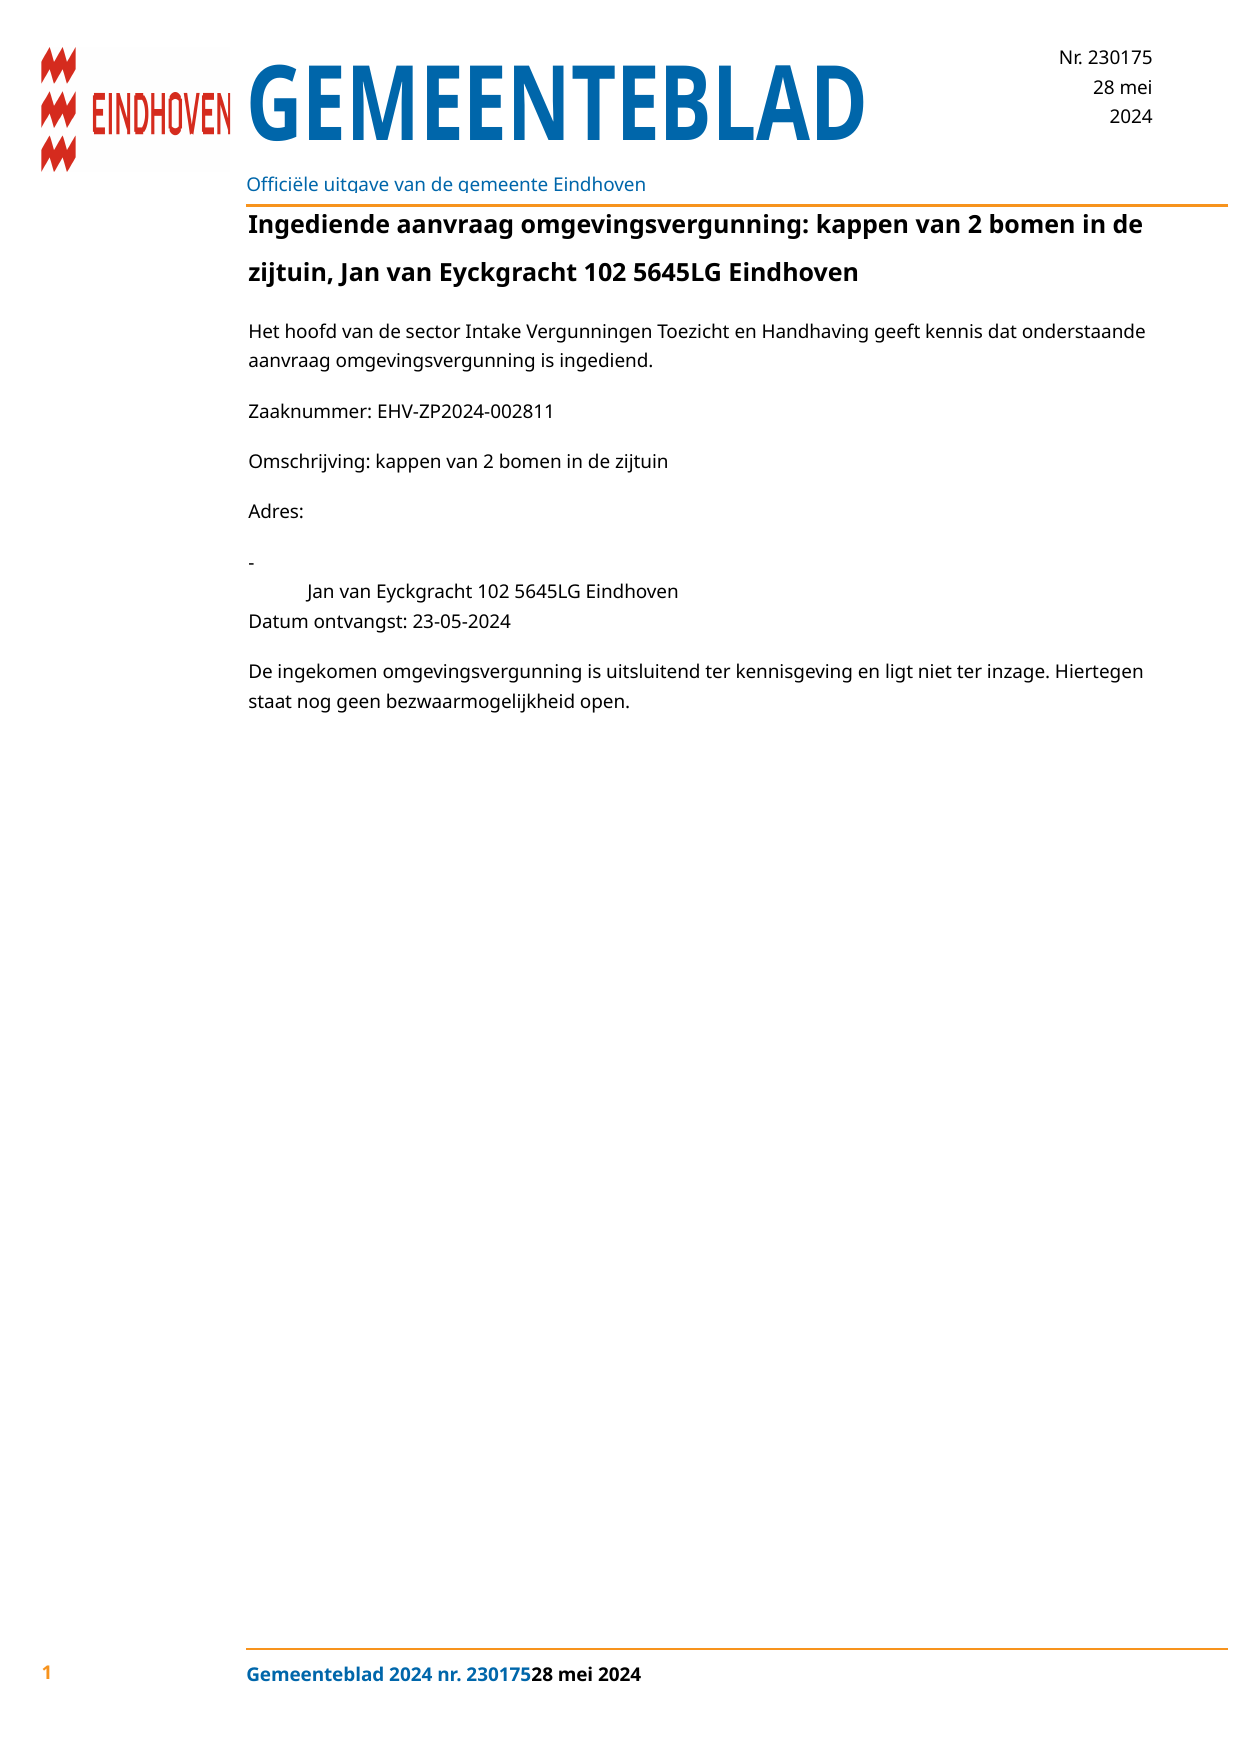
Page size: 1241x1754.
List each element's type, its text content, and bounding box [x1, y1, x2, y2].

picture [41, 47, 231, 172]
text Zaaknummer: EHV-ZP2024-002811 [248, 398, 1152, 424]
text Ingediende aanvraag omgevingsvergunning: kappen van 2 bomen in de zijtuin, Jan van Eyckgracht 102 5645LG Eindhoven [248, 207, 1152, 288]
text Adres: [248, 499, 1152, 524]
text Het hoofd van de sector Intake Vergunningen Toezicht en Handhaving geeft kennis dat onderstaande aanvraag omgevingsvergunning is ingediend. [248, 318, 1152, 373]
text De ingekomen omgevingsvergunning is uitsluitend ter kennisgeving en ligt niet ter inzage. Hiertegen staat nog geen bezwaarmogelijkheid open. [248, 659, 1152, 714]
text Datum ontvangst: 23-05-2024 [248, 608, 1152, 634]
text Omschrijving: kappen van 2 bomen in de zijtuin [248, 448, 1152, 474]
list Jan van Eyckgracht 102 5645LG Eindhoven [248, 579, 1152, 604]
